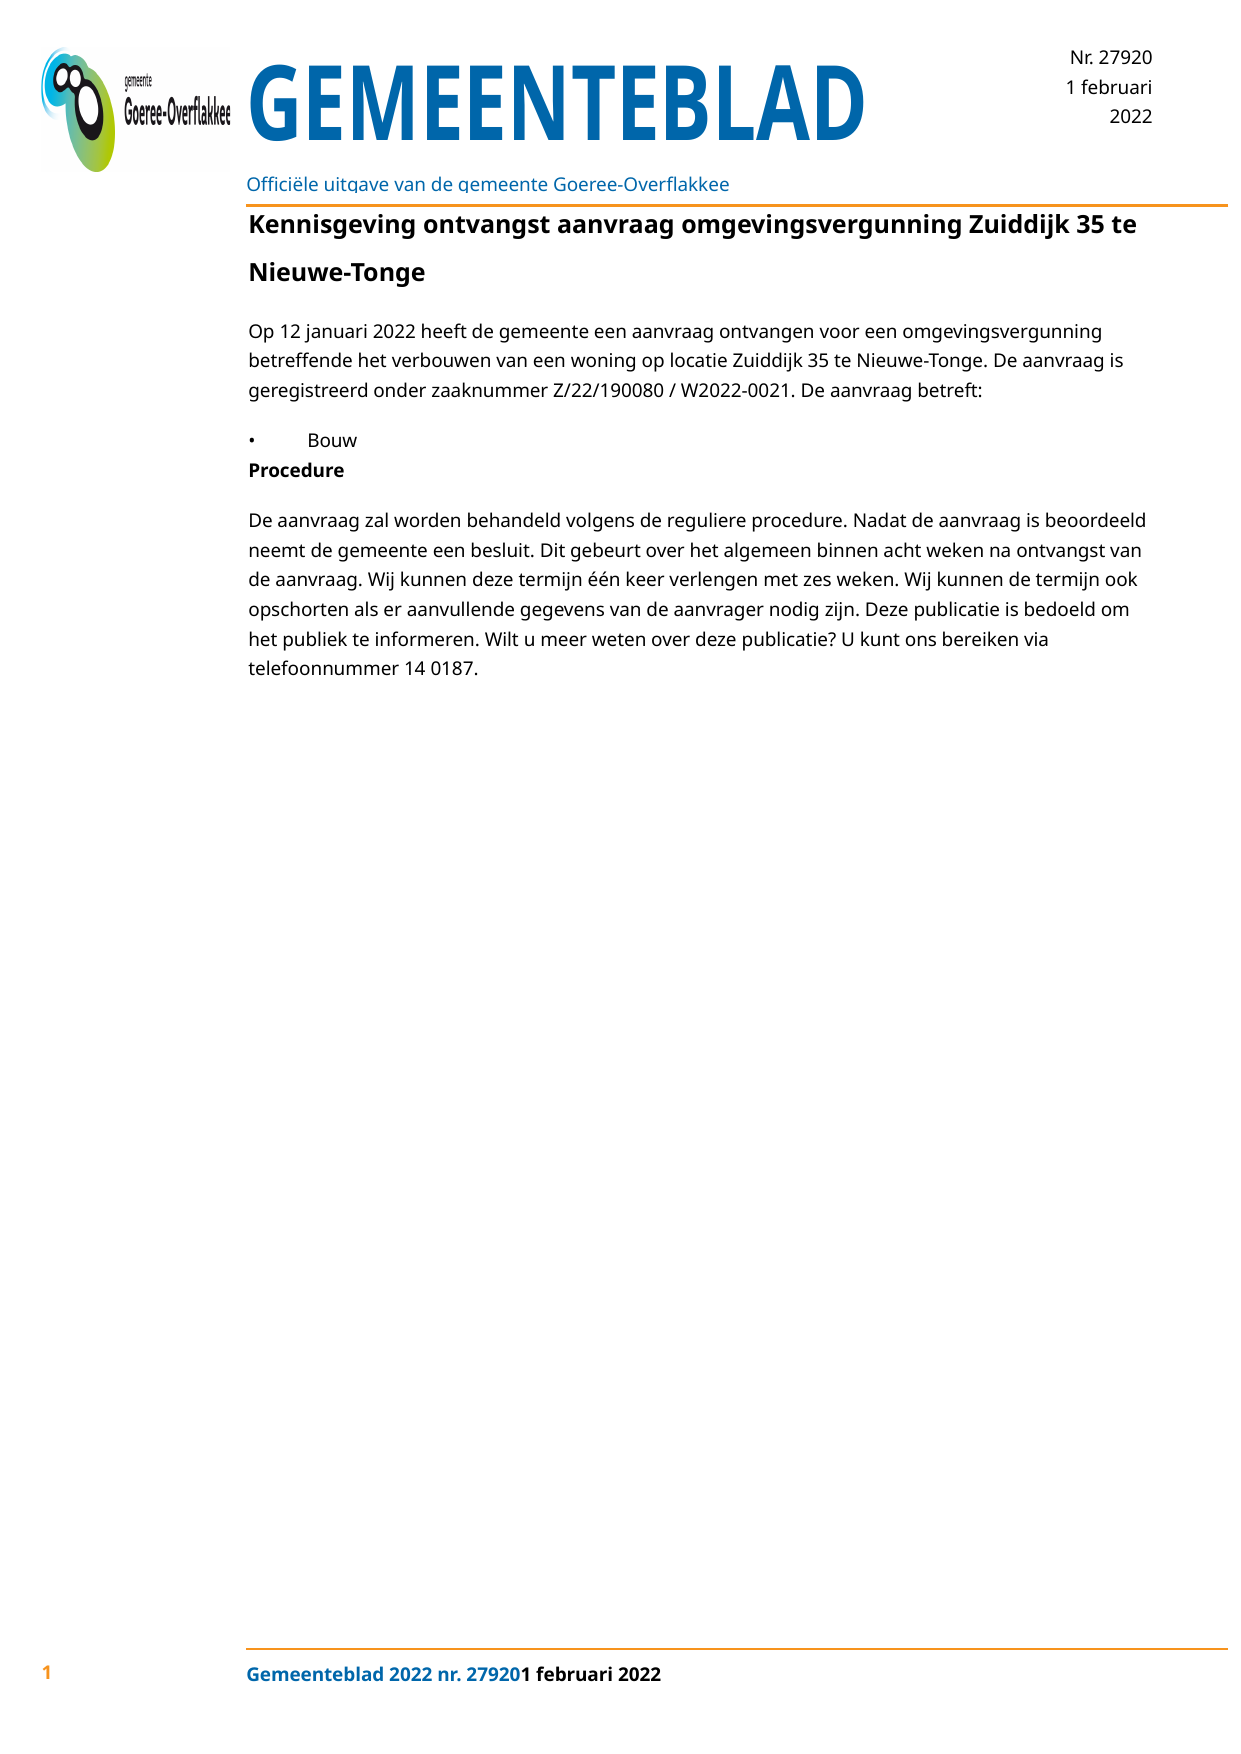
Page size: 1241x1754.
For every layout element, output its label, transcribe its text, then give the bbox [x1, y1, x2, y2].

picture [41, 47, 231, 172]
text Op 12 januari 2022 heeft de gemeente een aanvraag ontvangen voor een omgevingsvergunning betreffende het verbouwen van een woning op locatie Zuiddijk 35 te Nieuwe-Tonge. De aanvraag is geregistreerd onder zaaknummer Z/22/190080 / W2022-0021. De aanvraag betreft: [248, 318, 1152, 403]
text De aanvraag zal worden behandeld volgens de reguliere procedure. Nadat de aanvraag is beoordeeld neemt de gemeente een besluit. Dit gebeurt over het algemeen binnen acht weken na ontvangst van de aanvraag. Wij kunnen deze termijn één keer verlengen met zes weken. Wij kunnen de termijn ook opschorten als er aanvullende gegevens van de aanvrager nodig zijn. Deze publicatie is bedoeld om het publiek te informeren. Wilt u meer weten over deze publicatie? U kunt ons bereiken via telefoonnummer 14 0187. [248, 507, 1152, 681]
text Procedure [248, 457, 1152, 483]
text Kennisgeving ontvangst aanvraag omgevingsvergunning Zuiddijk 35 te Nieuwe-Tonge [248, 207, 1152, 288]
list Bouw [248, 427, 1152, 453]
